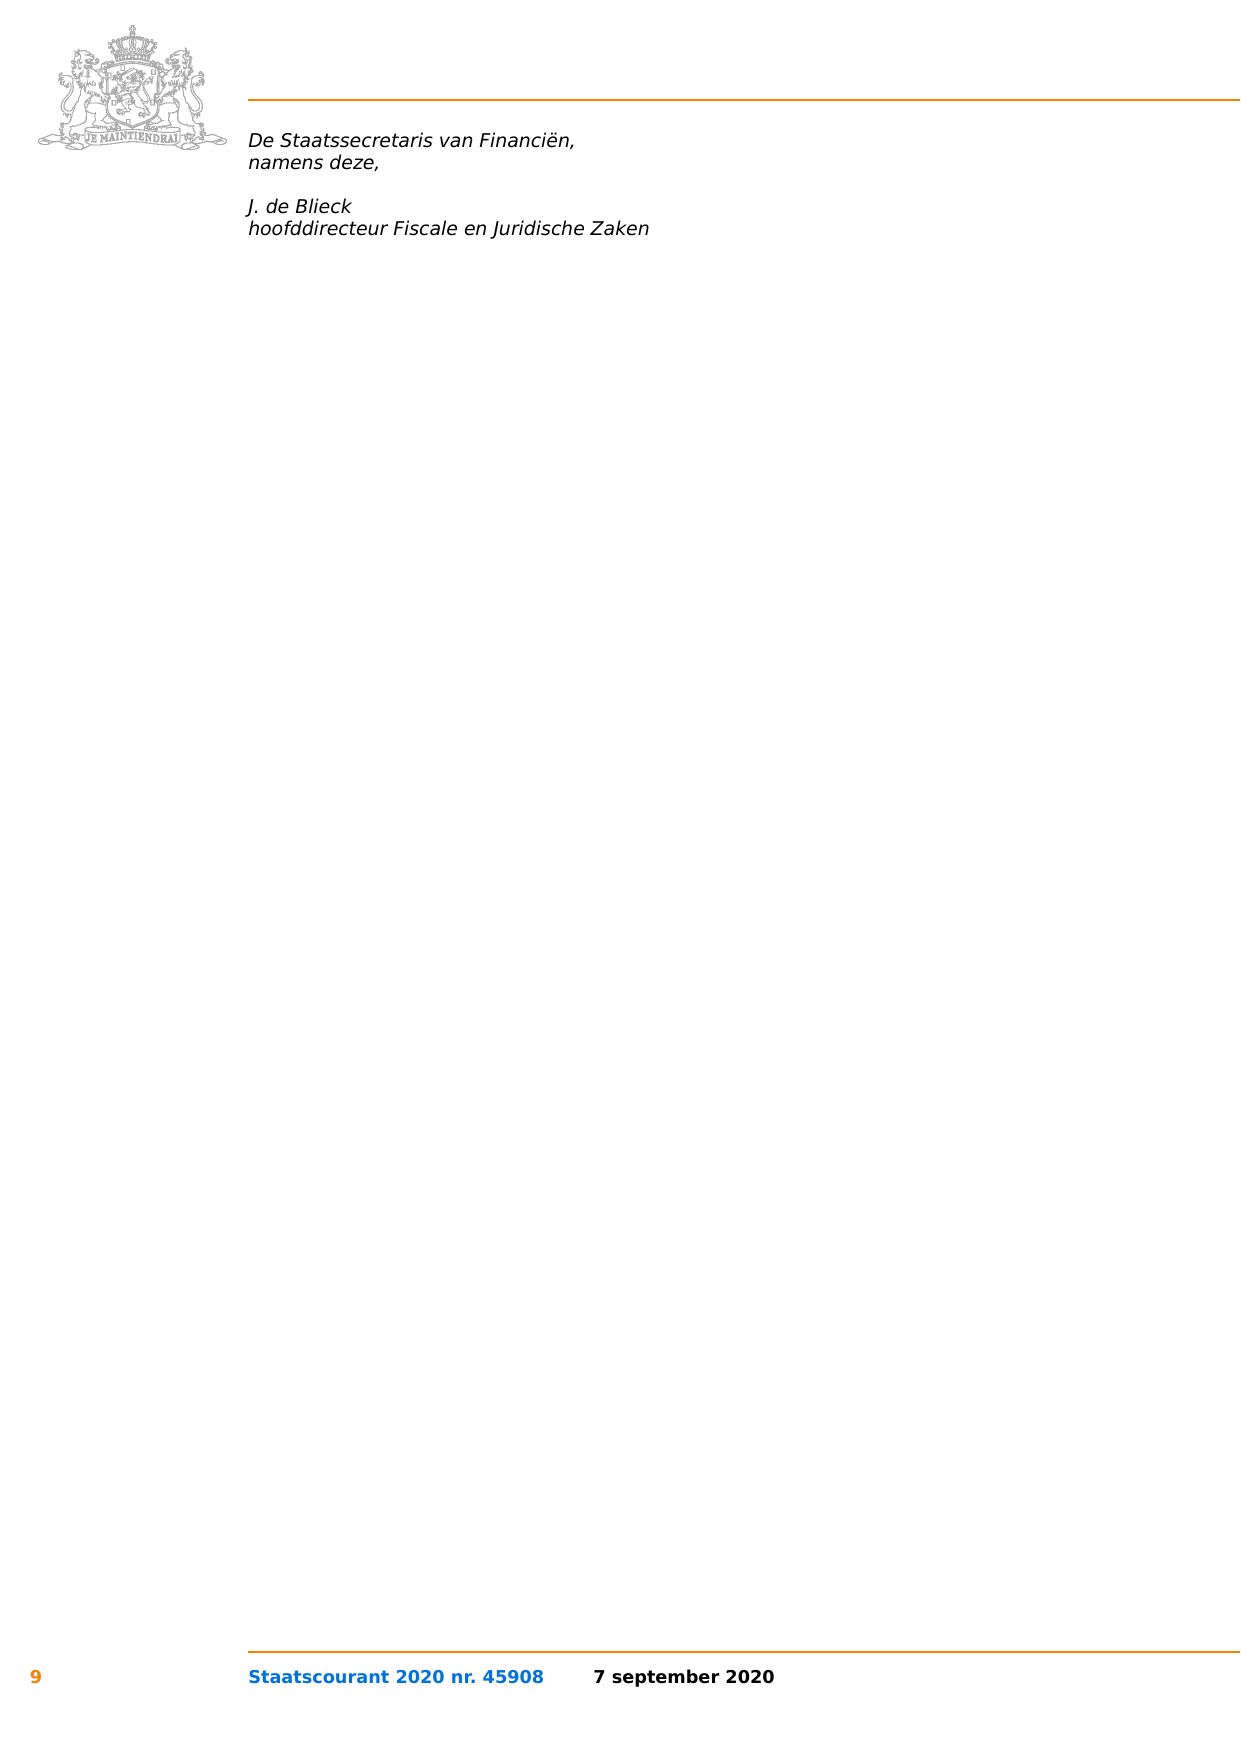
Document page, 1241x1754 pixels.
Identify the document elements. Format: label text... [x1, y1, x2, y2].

picture [38, 25, 227, 150]
text De Staatssecretaris van Financiën, namens deze, J. de Blieck hoofddirecteur Fiscale en Juridische Zaken [248, 130, 1163, 240]
